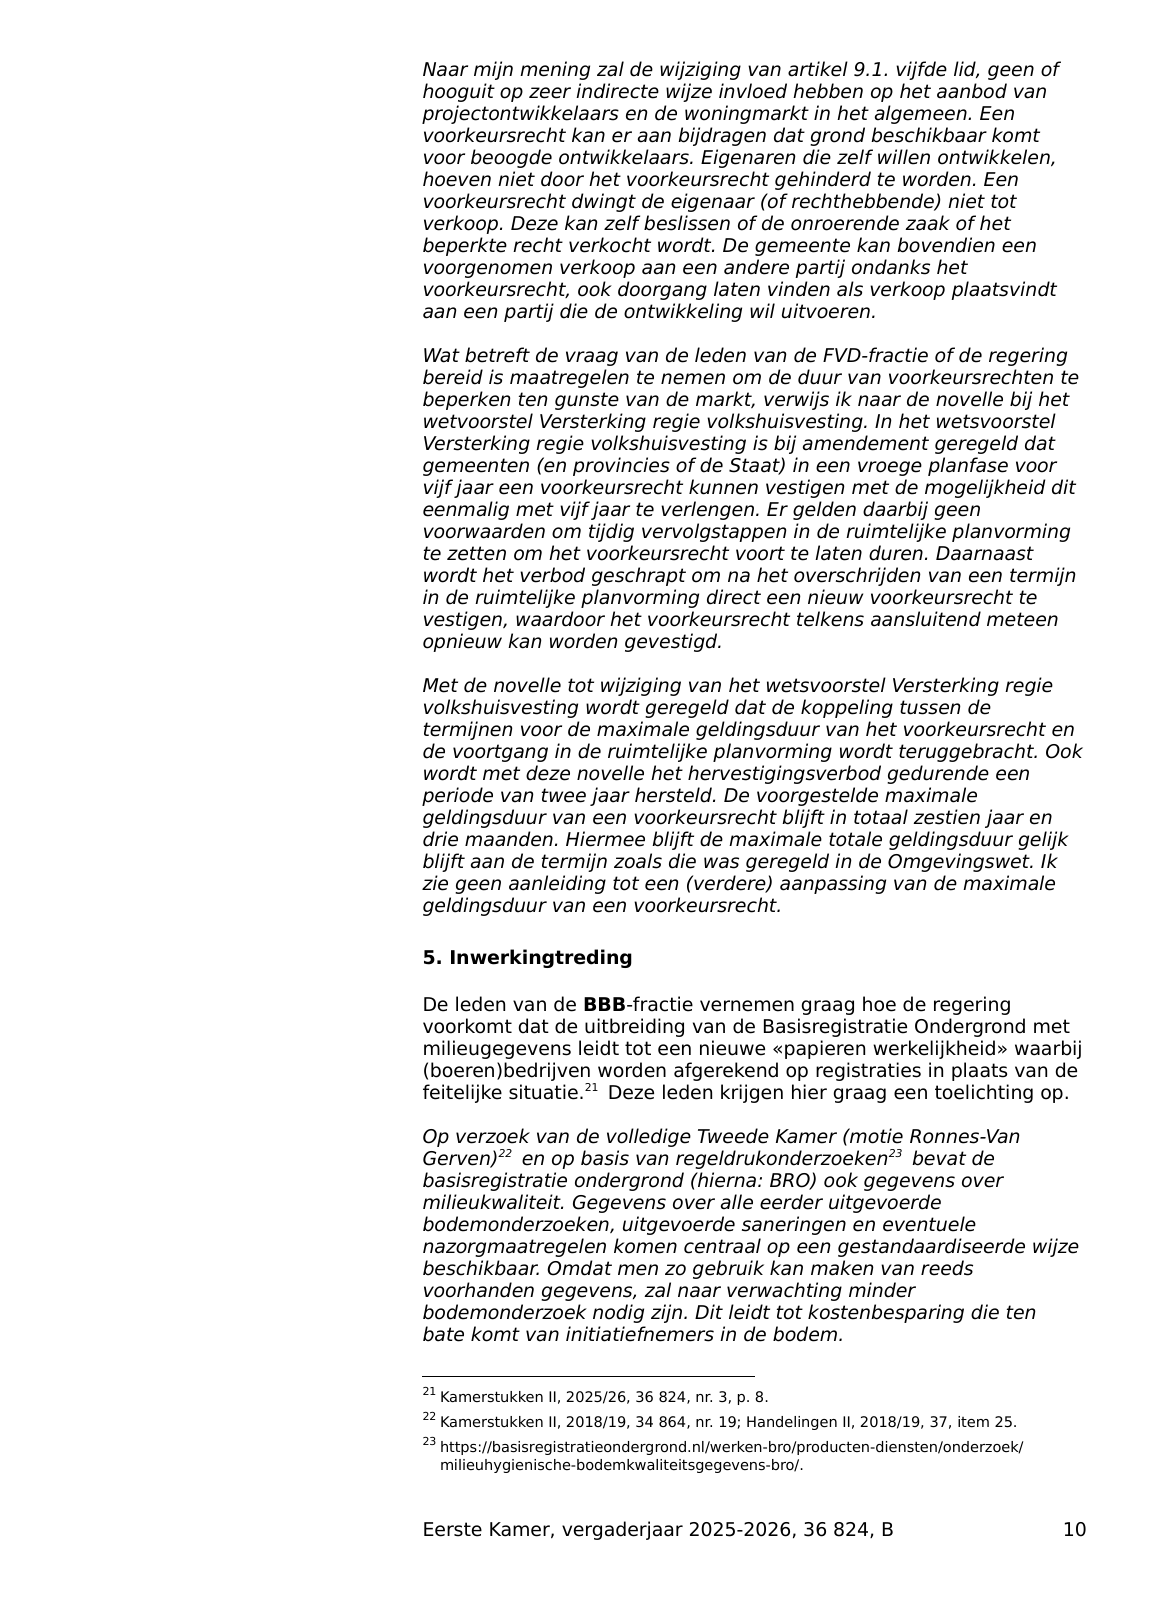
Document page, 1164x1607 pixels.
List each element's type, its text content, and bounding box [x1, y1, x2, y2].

text De leden van de BBB-fractie vernemen graag hoe de regering voorkomt dat de uitbreiding van de Basisregistratie Ondergrond met milieugegevens leidt tot een nieuwe «papieren werkelijkheid» waarbij (boeren)bedrijven worden afgerekend op registraties in plaats van de feitelijke situatie. Deze leden krijgen hier graag een toelichting op. [422, 994, 1087, 1103]
text https://basisregistratieondergrond.nl/werken-bro/producten-diensten/onderzoek/milieuhygienische-bodemkwaliteitsgegevens-bro/. [422, 1435, 1087, 1474]
text Naar mijn mening zal de wijziging van artikel 9.1. vijfde lid, geen of hooguit op zeer indirecte wijze invloed hebben op het aanbod van projectontwikkelaars en de woningmarkt in het algemeen. Een voorkeursrecht kan er aan bijdragen dat grond beschikbaar komt voor beoogde ontwikkelaars. Eigenaren die zelf willen ontwikkelen, hoeven niet door het voorkeursrecht gehinderd te worden. Een voorkeursrecht dwingt de eigenaar (of rechthebbende) niet tot verkoop. Deze kan zelf beslissen of de onroerende zaak of het beperkte recht verkocht wordt. De gemeente kan bovendien een voorgenomen verkoop aan een andere partij ondanks het voorkeursrecht, ook doorgang laten vinden als verkoop plaatsvindt aan een partij die de ontwikkeling wil uitvoeren. [422, 59, 1087, 323]
text Op verzoek van de volledige Tweede Kamer (motie Ronnes-Van Gerven) en op basis van regeldrukonderzoeken bevat de basisregistratie ondergrond (hierna: BRO) ook gegevens over milieukwaliteit. Gegevens over alle eerder uitgevoerde bodemonderzoeken, uitgevoerde saneringen en eventuele nazorgmaatregelen komen centraal op een gestandaardiseerde wijze beschikbaar. Omdat men zo gebruik kan maken van reeds voorhanden gegevens, zal naar verwachting minder bodemonderzoek nodig zijn. Dit leidt tot kostenbesparing die ten bate komt van initiatiefnemers in de bodem. [422, 1126, 1087, 1346]
text Wat betreft de vraag van de leden van de FVD-fractie of de regering bereid is maatregelen te nemen om de duur van voorkeursrechten te beperken ten gunste van de markt, verwijs ik naar de novelle bij het wetvoorstel Versterking regie volkshuisvesting. In het wetsvoorstel Versterking regie volkshuisvesting is bij amendement geregeld dat gemeenten (en provincies of de Staat) in een vroege planfase voor vijf jaar een voorkeursrecht kunnen vestigen met de mogelijkheid dit eenmalig met vijf jaar te verlengen. Er gelden daarbij geen voorwaarden om tijdig vervolgstappen in de ruimtelijke planvorming te zetten om het voorkeursrecht voort te laten duren. Daarnaast wordt het verbod geschrapt om na het overschrijden van een termijn in de ruimtelijke planvorming direct een nieuw voorkeursrecht te vestigen, waardoor het voorkeursrecht telkens aansluitend meteen opnieuw kan worden gevestigd. [422, 345, 1087, 653]
subtitle 5. Inwerkingtreding [422, 947, 1087, 969]
text Kamerstukken II, 2018/19, 34 864, nr. 19; Handelingen II, 2018/19, 37, item 25. [422, 1410, 1087, 1432]
text Kamerstukken II, 2025/26, 36 824, nr. 3, p. 8. [422, 1385, 1087, 1407]
text Met de novelle tot wijziging van het wetsvoorstel Versterking regie volkshuisvesting wordt geregeld dat de koppeling tussen de termijnen voor de maximale geldingsduur van het voorkeursrecht en de voortgang in de ruimtelijke planvorming wordt teruggebracht. Ook wordt met deze novelle het hervestigingsverbod gedurende een periode van twee jaar hersteld. De voorgestelde maximale geldingsduur van een voorkeursrecht blijft in totaal zestien jaar en drie maanden. Hiermee blijft de maximale totale geldingsduur gelijk blijft aan de termijn zoals die was geregeld in de Omgevingswet. Ik zie geen aanleiding tot een (verdere) aanpassing van de maximale geldingsduur van een voorkeursrecht. [422, 675, 1087, 917]
